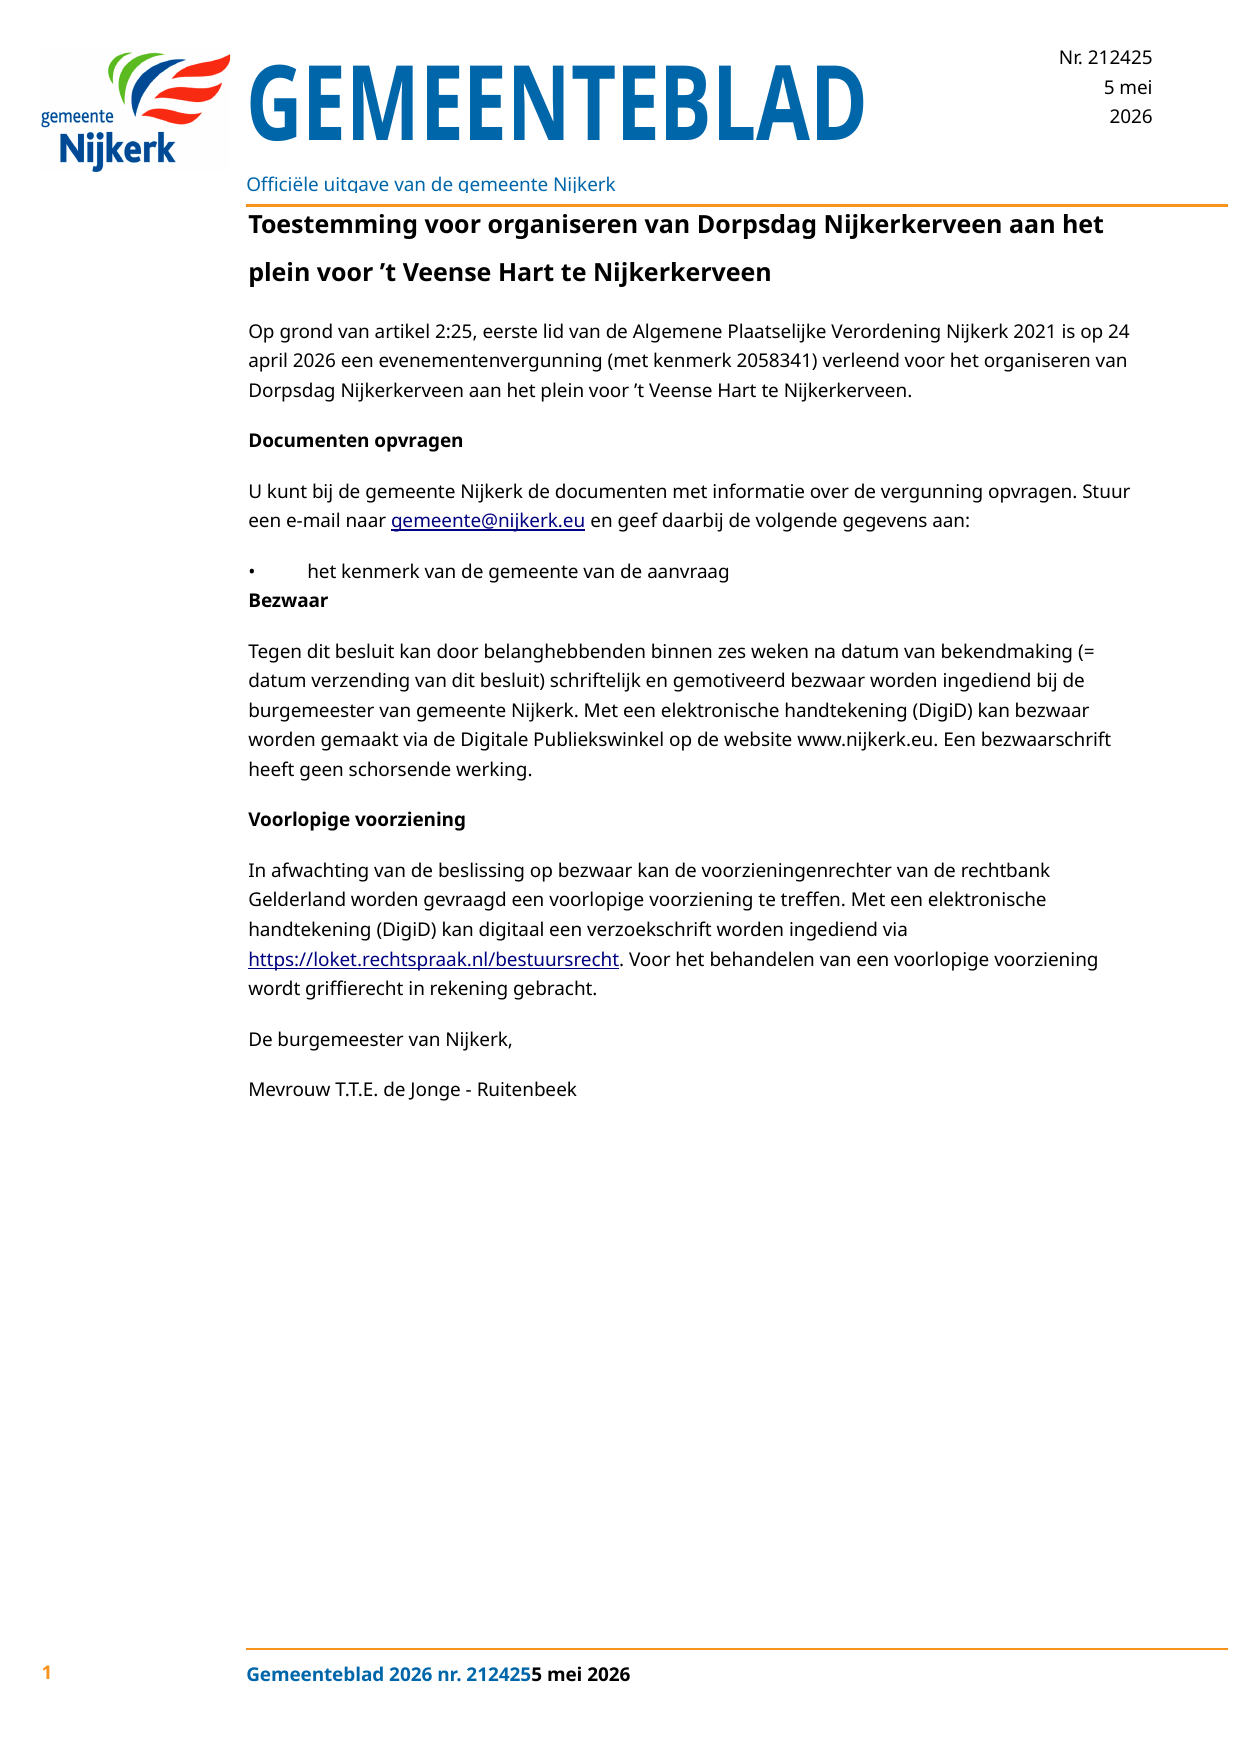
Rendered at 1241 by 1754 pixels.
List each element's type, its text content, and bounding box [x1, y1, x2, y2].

text U kunt bij de gemeente Nijkerk de documenten met informatie over de vergunning opvragen. Stuur een e-mail naar gemeente@nijkerk.eu en geef daarbij de volgende gegevens aan: [248, 478, 1152, 533]
text In afwachting van de beslissing op bezwaar kan de voorzieningenrechter van de rechtbank Gelderland worden gevraagd een voorlopige voorziening te treffen. Met een elektronische handtekening (DigiD) kan digitaal een verzoekschrift worden ingediend via https://loket.rechtspraak.nl/bestuursrecht. Voor het behandelen van een voorlopige voorziening wordt griffierecht in rekening gebracht. [248, 857, 1152, 1001]
text Voorlopige voorziening [248, 807, 1152, 832]
text Toestemming voor organiseren van Dorpsdag Nijkerkerveen aan het plein voor ’t Veense Hart te Nijkerkerveen [248, 207, 1152, 288]
list het kenmerk van de gemeente van de aanvraag [248, 558, 1152, 584]
text Tegen dit besluit kan door belanghebbenden binnen zes weken na datum van bekendmaking (= datum verzending van dit besluit) schriftelijk en gemotiveerd bezwaar worden ingediend bij de burgemeester van gemeente Nijkerk. Met een elektronische handtekening (DigiD) kan bezwaar worden gemaakt via de Digitale Publiekswinkel op de website www.nijkerk.eu. Een bezwaarschrift heeft geen schorsende werking. [248, 638, 1152, 782]
text Bezwaar [248, 587, 1152, 613]
text De burgemeester van Nijkerk, [248, 1026, 1152, 1052]
text Documenten opvragen [248, 427, 1152, 453]
text Op grond van artikel 2:25, eerste lid van de Algemene Plaatselijke Verordening Nijkerk 2021 is op 24 april 2026 een evenementenvergunning (met kenmerk 2058341) verleend voor het organiseren van Dorpsdag Nijkerkerveen aan het plein voor ’t Veense Hart te Nijkerkerveen. [248, 318, 1152, 403]
text Mevrouw T.T.E. de Jonge - Ruitenbeek [248, 1076, 1152, 1102]
picture [41, 47, 231, 172]
